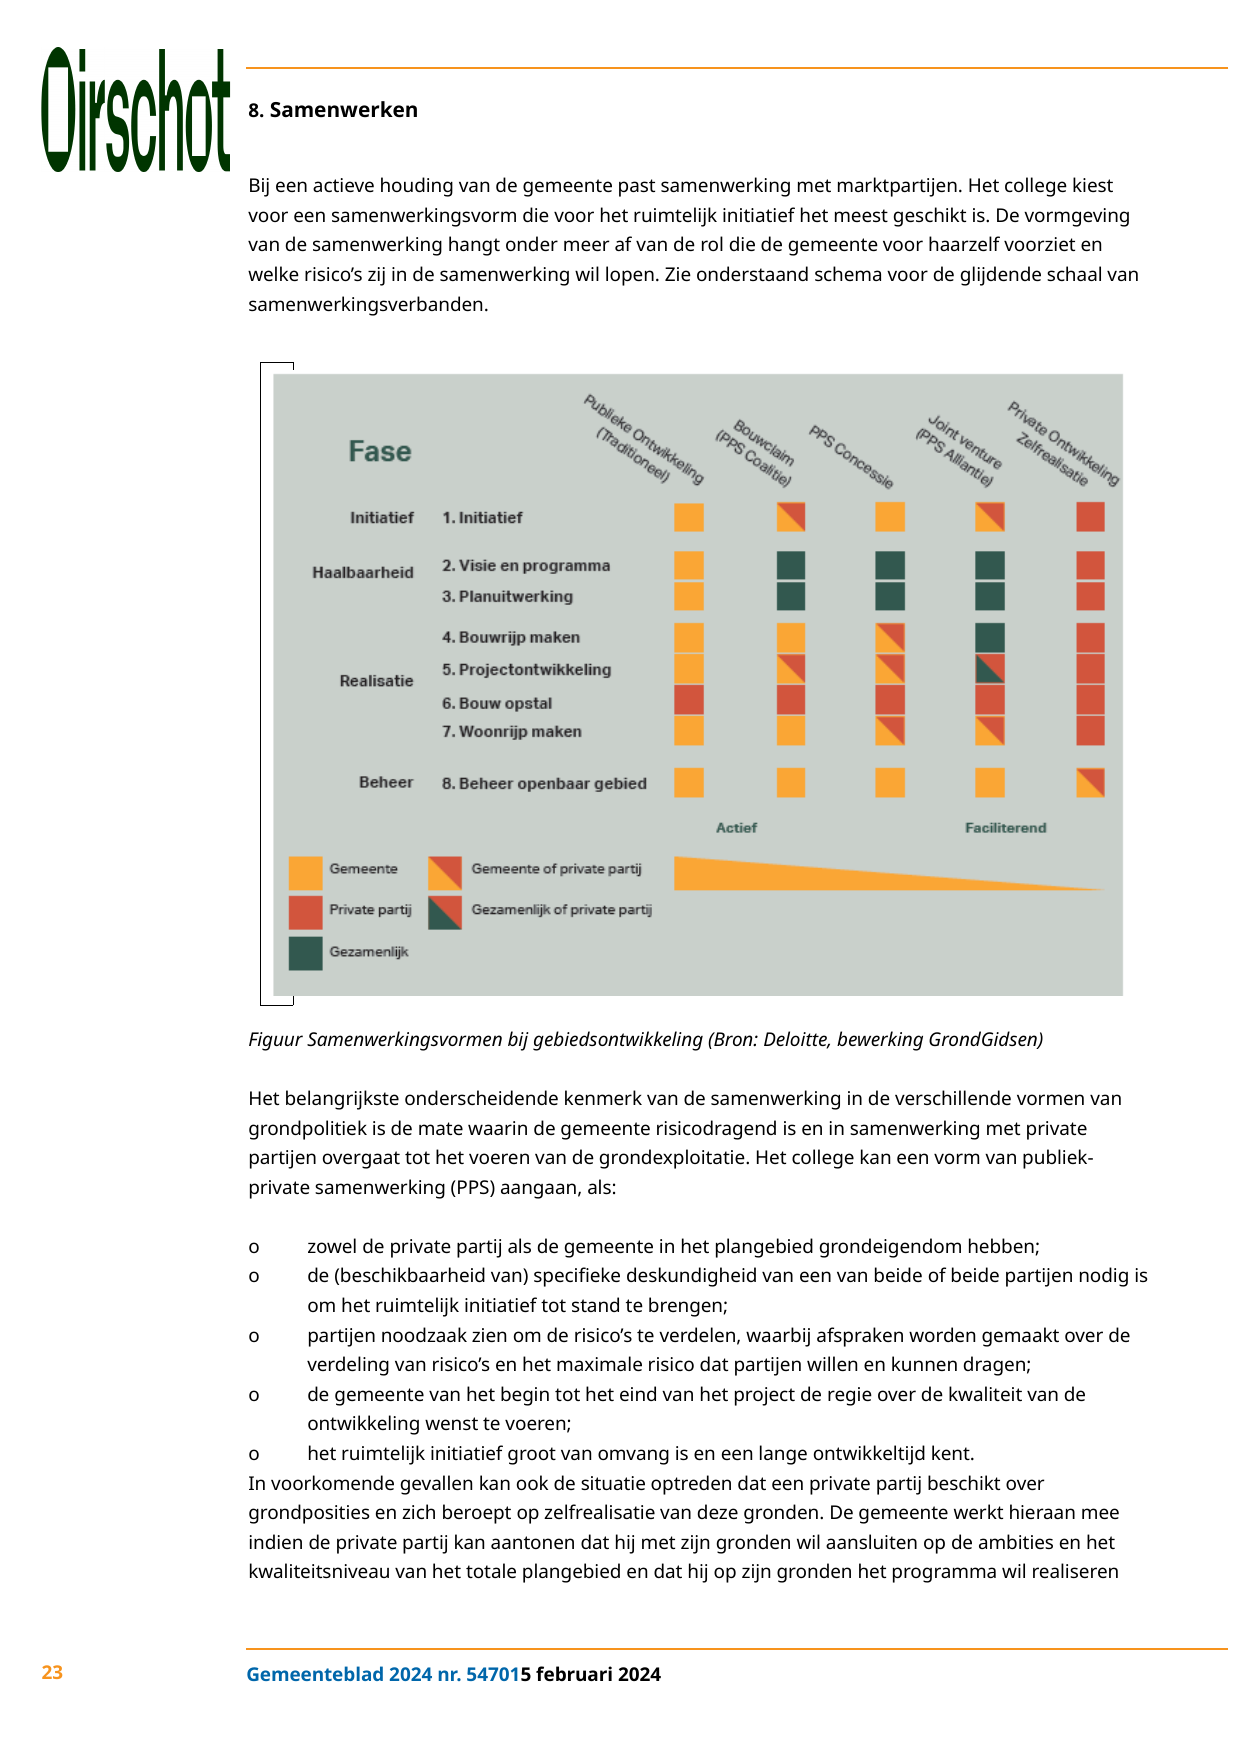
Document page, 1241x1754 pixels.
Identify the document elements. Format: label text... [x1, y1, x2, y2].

text Het belangrijkste onderscheidende kenmerk van de samenwerking in de verschillende vormen van grondpolitiek is de mate waarin de gemeente risicodragend is en in samenwerking met private partijen overgaat tot het voeren van de grondexploitatie. Het college kan een vorm van publiek-private samenwerking (PPS) aangaan, als: [248, 1085, 1152, 1199]
picture [268, 370, 1125, 996]
picture [41, 47, 231, 172]
list het ruimtelijk initiatief groot van omvang is en een lange ontwikkeltijd kent. [248, 1440, 1152, 1466]
text Figuur Samenwerkingsvormen bij gebiedsontwikkeling (Bron: Deloitte, bewerking GrondGidsen) [248, 1026, 1152, 1052]
text Bij een actieve houding van de gemeente past samenwerking met marktpartijen. Het college kiest voor een samenwerkingsvorm die voor het ruimtelijk initiatief het meest geschikt is. De vormgeving van de samenwerking hangt onder meer af van de rol die de gemeente voor haarzelf voorziet en welke risico’s zij in de samenwerking wil lopen. Zie onderstaand schema voor de glijdende schaal van samenwerkingsverbanden. [248, 172, 1152, 317]
list partijen noodzaak zien om de risico’s te verdelen, waarbij afspraken worden gemaakt over de verdeling van risico’s en het maximale risico dat partijen willen en kunnen dragen; [248, 1322, 1152, 1377]
text 8. Samenwerken [248, 95, 1152, 123]
text In voorkomende gevallen kan ook de situatie optreden dat een private partij beschikt over grondposities en zich beroept op zelfrealisatie van deze gronden. De gemeente werkt hieraan mee indien de private partij kan aantonen dat hij met zijn gronden wil aansluiten op de ambities en het kwaliteitsniveau van het totale plangebied en dat hij op zijn gronden het programma wil realiseren [248, 1470, 1152, 1584]
list de (beschikbaarheid van) specifieke deskundigheid van een van beide of beide partijen nodig is om het ruimtelijk initiatief tot stand te brengen; [248, 1263, 1152, 1318]
list de gemeente van het begin tot het eind van het project de regie over de kwaliteit van de ontwikkeling wenst te voeren; [248, 1381, 1152, 1436]
list zowel de private partij als de gemeente in het plangebied grondeigendom hebben; [248, 1233, 1152, 1259]
